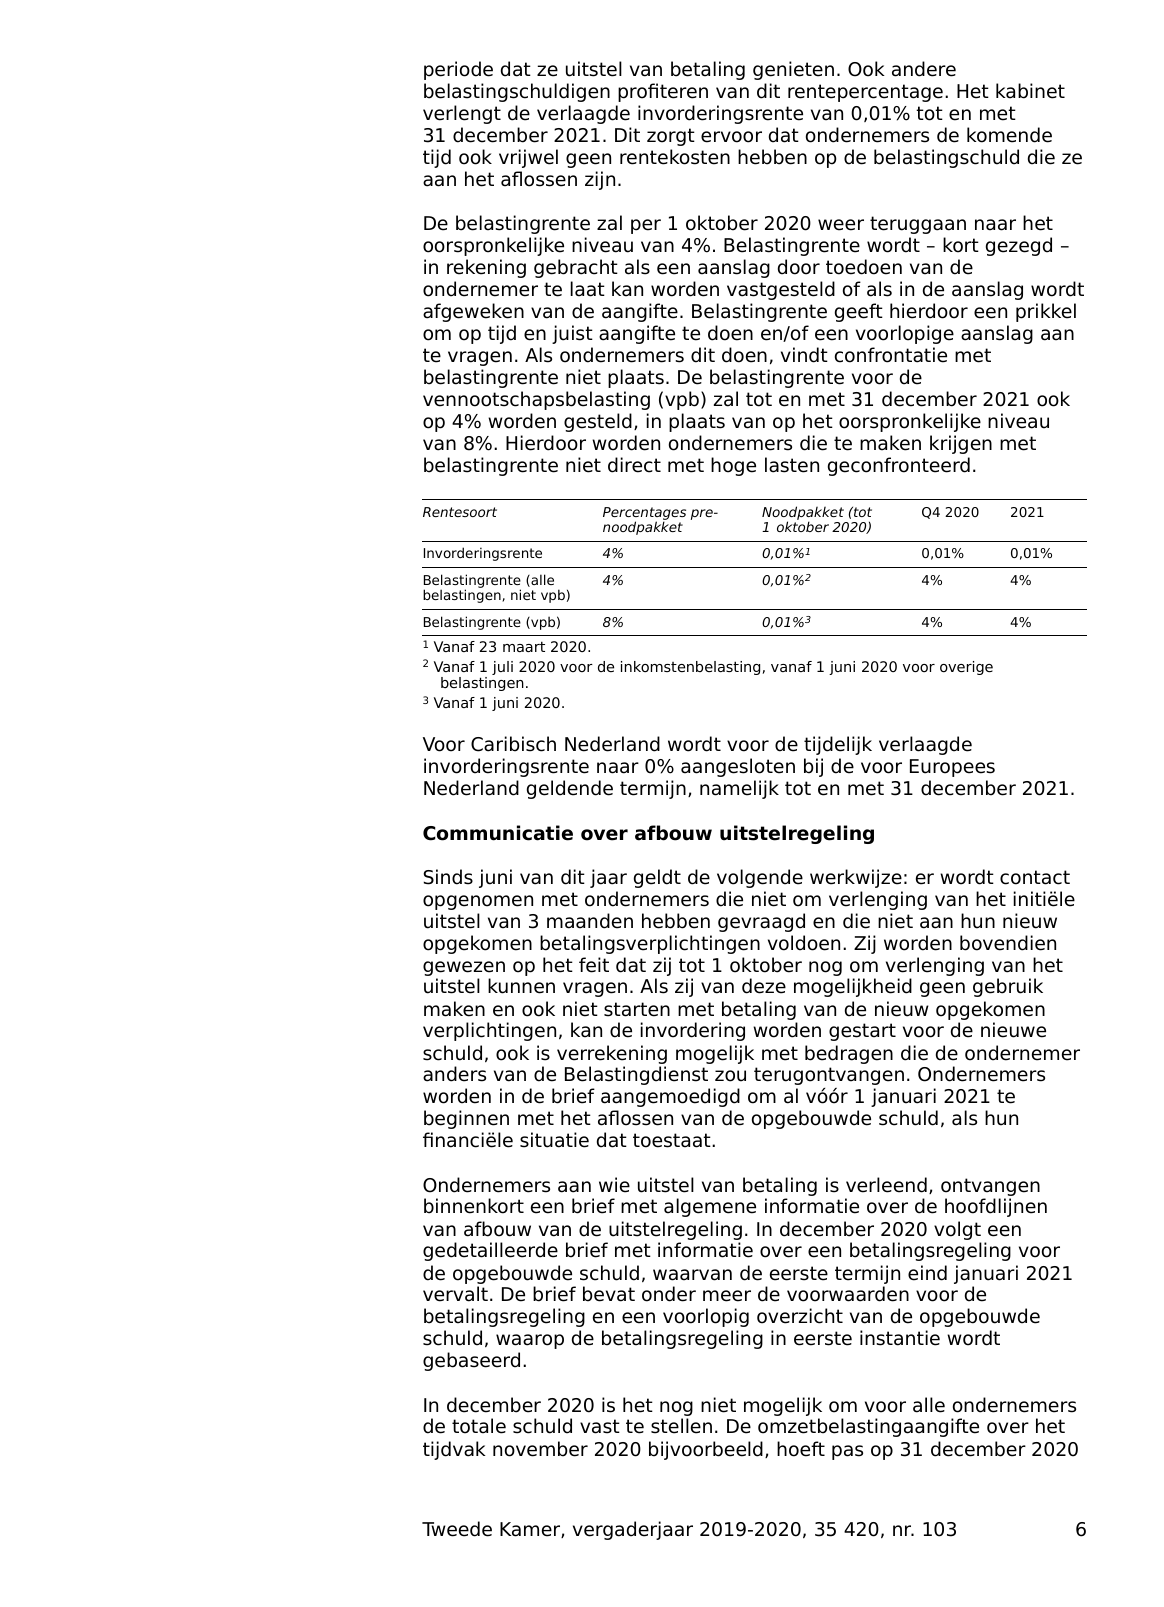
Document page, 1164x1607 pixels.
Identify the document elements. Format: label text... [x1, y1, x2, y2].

table_cell 4% [915, 610, 1004, 635]
table_cell 0,01%2 [756, 568, 915, 609]
table_header Q4 2020 [915, 500, 1004, 541]
table_header 2021 [1004, 500, 1087, 541]
table_cell 4% [596, 542, 756, 567]
text Sinds juni van dit jaar geldt de volgende werkwijze: er wordt contact opgenomen met ondernemers die niet om verlenging van het initiële uitstel van 3 maanden hebben gevraagd en die niet aan hun nieuw opgekomen betalingsverplichtingen voldoen. Zij worden bovendien gewezen op het feit dat zij tot 1 oktober nog om verlenging van het uitstel kunnen vragen. Als zij van deze mogelijkheid geen gebruik maken en ook niet starten met betaling van de nieuw opgekomen verplichtingen, kan de invordering worden gestart voor de nieuwe schuld, ook is verrekening mogelijk met bedragen die de ondernemer anders van de Belastingdienst zou terugontvangen. Ondernemers worden in de brief aangemoedigd om al vóór 1 januari 2021 te beginnen met het aflossen van de opgebouwde schuld, als hun financiële situatie dat toestaat. [422, 867, 1087, 1152]
table_cell 1 Vanaf 23 maart 2020. 2 Vanaf 1 juli 2020 voor de inkomstenbelasting, vanaf 1 juni 2020 voor overige belastingen. 3 Vanaf 1 juni 2020. [422, 636, 1087, 712]
table_cell 0,01% [915, 542, 1004, 567]
table_cell Belastingrente (vpb) [422, 610, 596, 635]
table_cell Belastingrente (alle belastingen, niet vpb) [422, 568, 596, 609]
table_cell 8% [596, 610, 756, 635]
subtitle Communicatie over afbouw uitstelregeling [422, 822, 1087, 844]
table_cell 0,01% [1004, 542, 1087, 567]
text Voor Caribisch Nederland wordt voor de tijdelijk verlaagde invorderingsrente naar 0% aangesloten bij de voor Europees Nederland geldende termijn, namelijk tot en met 31 december 2021. [422, 734, 1087, 800]
table_cell 4% [1004, 568, 1087, 609]
table_cell 4% [915, 568, 1004, 609]
table_cell 0,01%3 [756, 610, 915, 635]
text De belastingrente zal per 1 oktober 2020 weer teruggaan naar het oorspronkelijke niveau van 4%. Belastingrente wordt – kort gezegd – in rekening gebracht als een aanslag door toedoen van de ondernemer te laat kan worden vastgesteld of als in de aanslag wordt afgeweken van de aangifte. Belastingrente geeft hierdoor een prikkel om op tijd en juist aangifte te doen en/of een voorlopige aanslag aan te vragen. Als ondernemers dit doen, vindt confrontatie met belastingrente niet plaats. De belastingrente voor de vennootschapsbelasting (vpb) zal tot en met 31 december 2021 ook op 4% worden gesteld, in plaats van op het oorspronkelijke niveau van 8%. Hierdoor worden ondernemers die te maken krijgen met belastingrente niet direct met hoge lasten geconfronteerd. [422, 213, 1087, 477]
text In december 2020 is het nog niet mogelijk om voor alle ondernemers de totale schuld vast te stellen. De omzetbelastingaangifte over het tijdvak november 2020 bijvoorbeeld, hoeft pas op 31 december 2020 [422, 1394, 1087, 1460]
table_cell Invorderingsrente [422, 542, 596, 567]
table_cell 4% [596, 568, 756, 609]
table_cell 4% [1004, 610, 1087, 635]
table_header Percentages pre-noodpakket [596, 500, 756, 541]
text Ondernemers aan wie uitstel van betaling is verleend, ontvangen binnenkort een brief met algemene informatie over de hoofdlijnen van afbouw van de uitstelregeling. In december 2020 volgt een gedetailleerde brief met informatie over een betalingsregeling voor de opgebouwde schuld, waarvan de eerste termijn eind januari 2021 vervalt. De brief bevat onder meer de voorwaarden voor de betalingsregeling en een voorlopig overzicht van de opgebouwde schuld, waarop de betalingsregeling in eerste instantie wordt gebaseerd. [422, 1174, 1087, 1372]
table_header Noodpakket (tot 1 oktober 2020) [756, 500, 915, 541]
text periode dat ze uitstel van betaling genieten. Ook andere belastingschuldigen profiteren van dit rentepercentage. Het kabinet verlengt de verlaagde invorderingsrente van 0,01% tot en met 31 december 2021. Dit zorgt ervoor dat ondernemers de komende tijd ook vrijwel geen rentekosten hebben op de belastingschuld die ze aan het aflossen zijn. [422, 59, 1087, 191]
table_header Rentesoort [422, 500, 596, 541]
table_cell 0,01%1 [756, 542, 915, 567]
